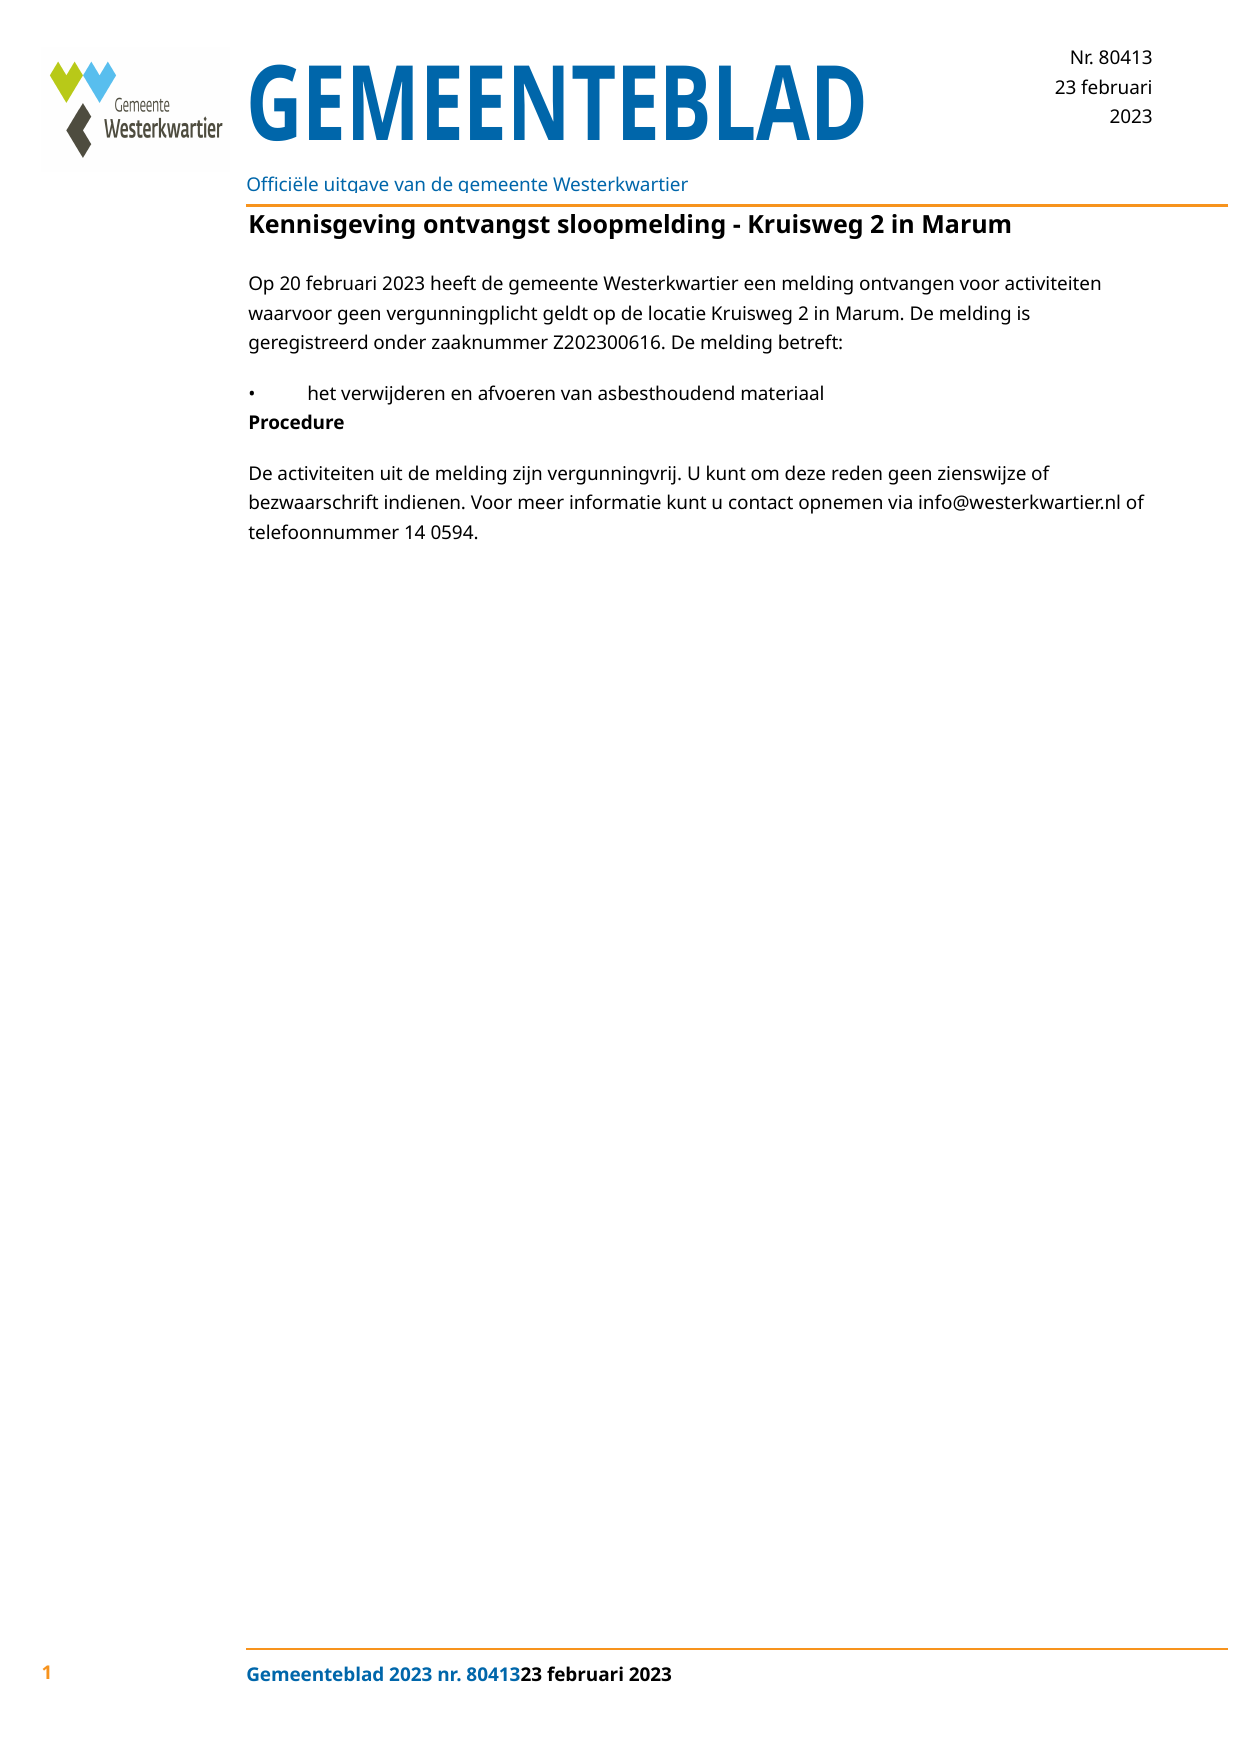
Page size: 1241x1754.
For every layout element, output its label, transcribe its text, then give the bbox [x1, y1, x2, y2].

list het verwijderen en afvoeren van asbesthoudend materiaal [248, 380, 1152, 406]
text Kennisgeving ontvangst sloopmelding - Kruisweg 2 in Marum [248, 207, 1152, 241]
text De activiteiten uit de melding zijn vergunningvrij. U kunt om deze reden geen zienswijze of bezwaarschrift indienen. Voor meer informatie kunt u contact opnemen via info@westerkwartier.nl of telefoonnummer 14 0594. [248, 460, 1152, 545]
text Procedure [248, 409, 1152, 435]
picture [41, 47, 231, 172]
text Op 20 februari 2023 heeft de gemeente Westerkwartier een melding ontvangen voor activiteiten waarvoor geen vergunningplicht geldt op de locatie Kruisweg 2 in Marum. De melding is geregistreerd onder zaaknummer Z202300616. De melding betreft: [248, 270, 1152, 355]
